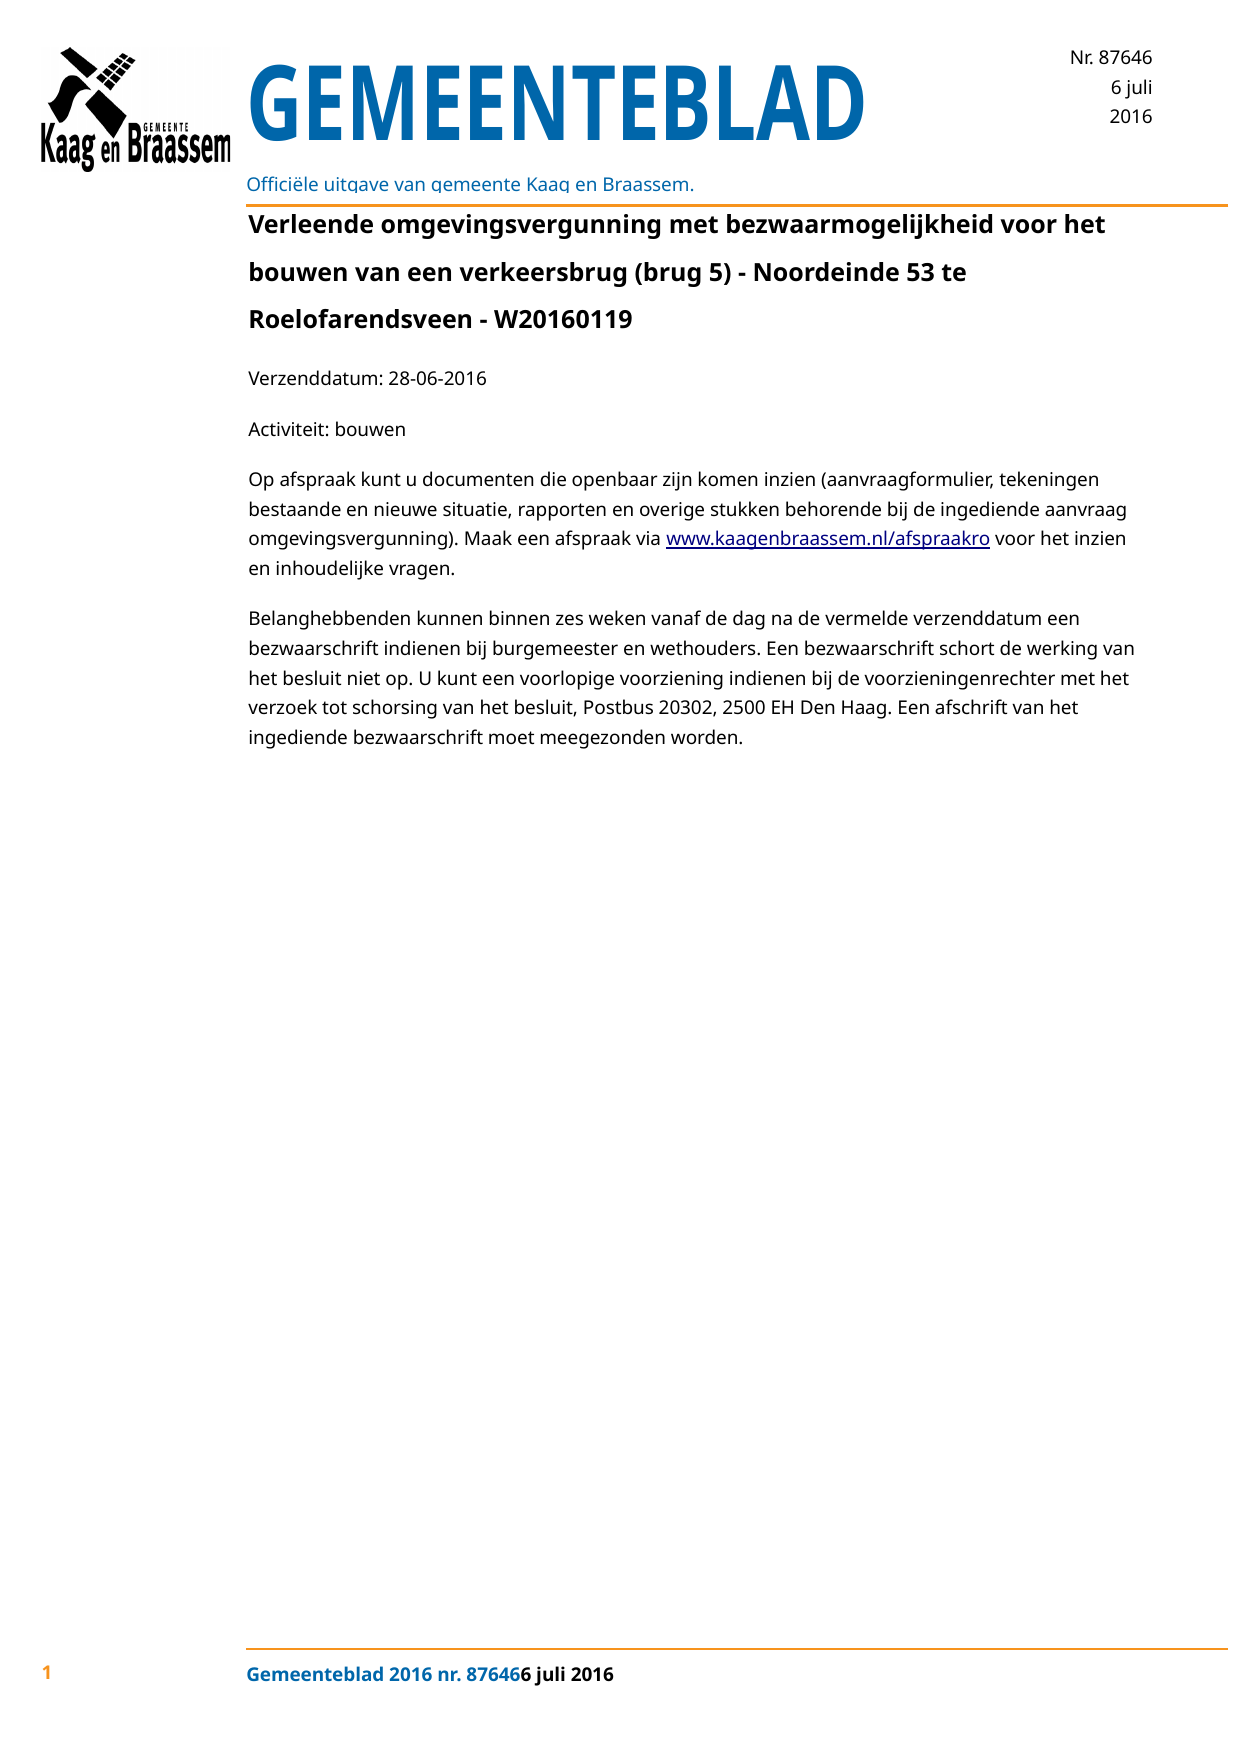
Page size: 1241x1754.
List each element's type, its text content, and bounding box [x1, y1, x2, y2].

picture [41, 47, 231, 172]
text Op afspraak kunt u documenten die openbaar zijn komen inzien (aanvraagformulier, tekeningen bestaande en nieuwe situatie, rapporten en overige stukken behorende bij de ingediende aanvraag omgevingsvergunning). Maak een afspraak via www.kaagenbraassem.nl/afspraakro voor het inzien en inhoudelijke vragen. [248, 466, 1152, 581]
text Belanghebbenden kunnen binnen zes weken vanaf de dag na de vermelde verzenddatum een bezwaarschrift indienen bij burgemeester en wethouders. Een bezwaarschrift schort de werking van het besluit niet op. U kunt een voorlopige voorziening indienen bij de voorzieningenrechter met het verzoek tot schorsing van het besluit, Postbus 20302, 2500 EH Den Haag. Een afschrift van het ingediende bezwaarschrift moet meegezonden worden. [248, 606, 1152, 749]
text Verzenddatum: 28-06-2016 [248, 366, 1152, 391]
text Activiteit: bouwen [248, 416, 1152, 442]
text Verleende omgevingsvergunning met bezwaarmogelijkheid voor het bouwen van een verkeersbrug (brug 5) - Noordeinde 53 te Roelofarendsveen - W20160119 [248, 207, 1152, 336]
